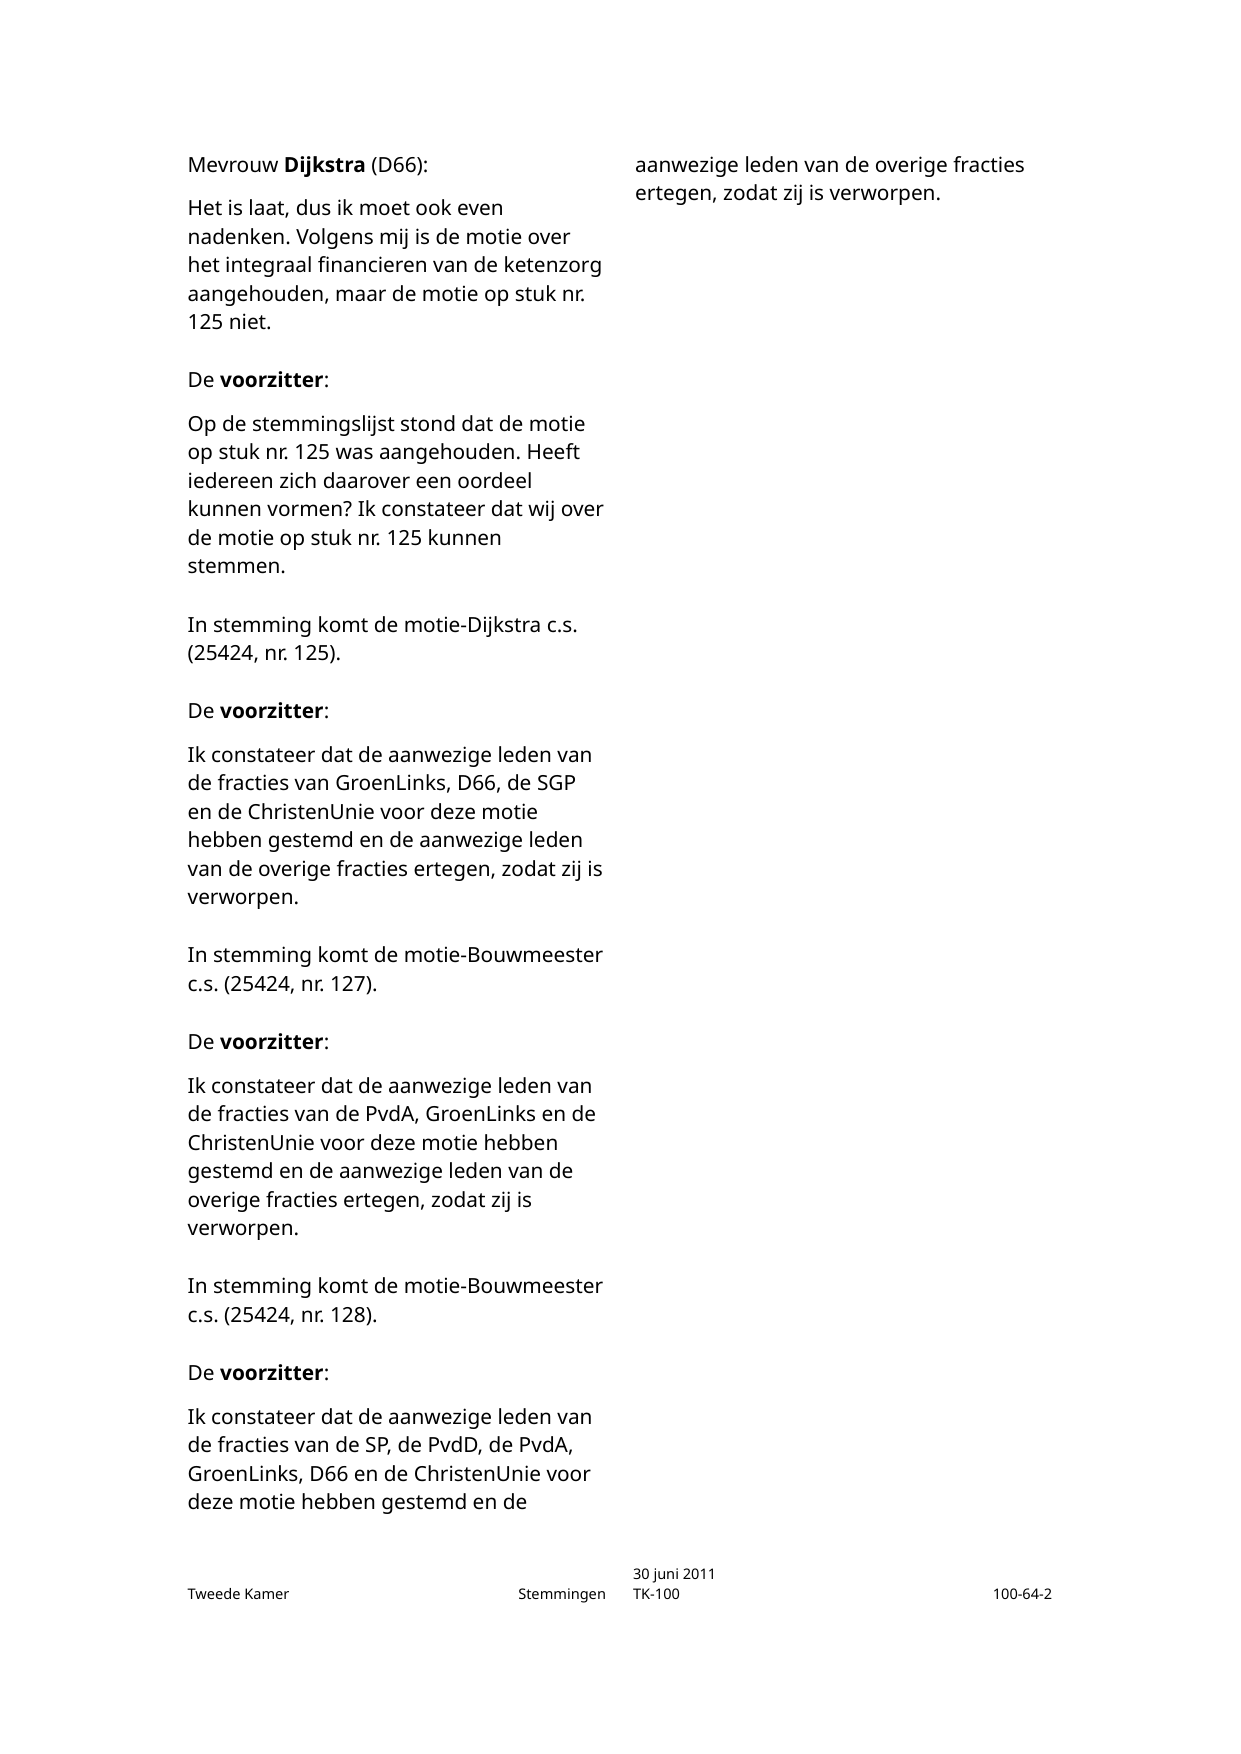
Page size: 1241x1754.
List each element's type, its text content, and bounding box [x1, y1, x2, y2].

text In stemming komt de motie-Dijkstra c.s. (25424, nr. 125). [187, 610, 605, 667]
text De voorzitter: [187, 1027, 605, 1056]
text De voorzitter: [187, 1358, 605, 1387]
text Mevrouw Dijkstra (D66): [187, 150, 605, 178]
text Ik constateer dat de aanwezige leden van de fracties van de SP, de PvdD, de PvdA, GroenLinks, D66 en de ChristenUnie voor deze motie hebben gestemd en de [187, 1402, 605, 1516]
text In stemming komt de motie-Bouwmeester c.s. (25424, nr. 128). [187, 1272, 605, 1328]
text Ik constateer dat de aanwezige leden van de fracties van GroenLinks, D66, de SGP en de ChristenUnie voor deze motie hebben gestemd en de aanwezige leden van de overige fracties ertegen, zodat zij is verworpen. [187, 740, 605, 911]
text Ik constateer dat de aanwezige leden van de fracties van de PvdA, GroenLinks en de ChristenUnie voor deze motie hebben gestemd en de aanwezige leden van de overige fracties ertegen, zodat zij is verworpen. [187, 1071, 605, 1242]
text De voorzitter: [187, 366, 605, 394]
text Het is laat, dus ik moet ook even nadenken. Volgens mij is de motie over het integraal financieren van de ketenzorg aangehouden, maar de motie op stuk nr. 125 niet. [187, 193, 605, 336]
text In stemming komt de motie-Bouwmeester c.s. (25424, nr. 127). [187, 941, 605, 997]
text aanwezige leden van de overige fracties ertegen, zodat zij is verworpen. [635, 150, 1053, 207]
text De voorzitter: [187, 697, 605, 725]
text Op de stemmingslijst stond dat de motie op stuk nr. 125 was aangehouden. Heeft iedereen zich daarover een oordeel kunnen vormen? Ik constateer dat wij over de motie op stuk nr. 125 kunnen stemmen. [187, 409, 605, 580]
